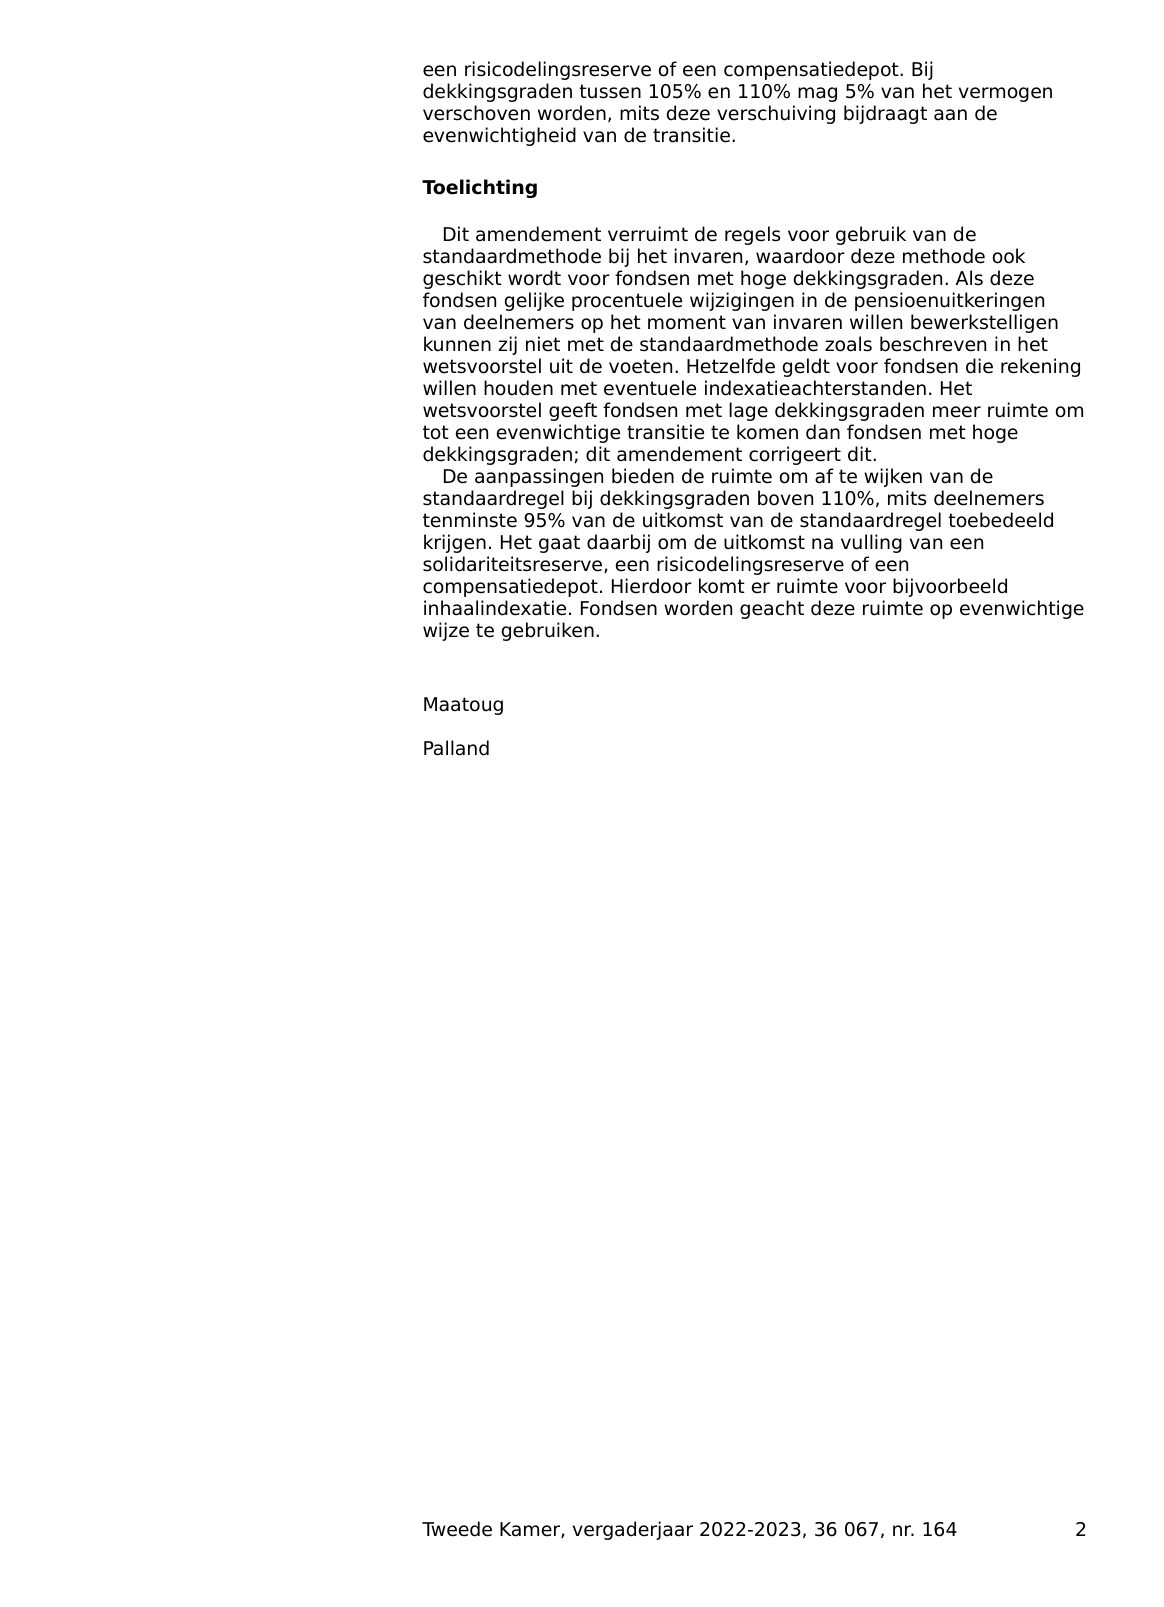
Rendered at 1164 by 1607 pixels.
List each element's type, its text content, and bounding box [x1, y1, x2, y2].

text Maatoug Palland [422, 672, 1087, 759]
text De aanpassingen bieden de ruimte om af te wijken van de standaardregel bij dekkingsgraden boven 110%, mits deelnemers tenminste 95% van de uitkomst van de standaardregel toebedeeld krijgen. Het gaat daarbij om de uitkomst na vulling van een solidariteitsreserve, een risicodelingsreserve of een compensatiedepot. Hierdoor komt er ruimte voor bijvoorbeeld inhaalindexatie. Fondsen worden geacht deze ruimte op evenwichtige wijze te gebruiken. [422, 466, 1087, 642]
subtitle Toelichting [422, 177, 1087, 199]
text Dit amendement verruimt de regels voor gebruik van de standaardmethode bij het invaren, waardoor deze methode ook geschikt wordt voor fondsen met hoge dekkingsgraden. Als deze fondsen gelijke procentuele wijzigingen in de pensioenuitkeringen van deelnemers op het moment van invaren willen bewerkstelligen kunnen zij niet met de standaardmethode zoals beschreven in het wetsvoorstel uit de voeten. Hetzelfde geldt voor fondsen die rekening willen houden met eventuele indexatieachterstanden. Het wetsvoorstel geeft fondsen met lage dekkingsgraden meer ruimte om tot een evenwichtige transitie te komen dan fondsen met hoge dekkingsgraden; dit amendement corrigeert dit. [422, 224, 1087, 466]
text een risicodelingsreserve of een compensatiedepot. Bij dekkingsgraden tussen 105% en 110% mag 5% van het vermogen verschoven worden, mits deze verschuiving bijdraagt aan de evenwichtigheid van de transitie. [422, 59, 1087, 147]
